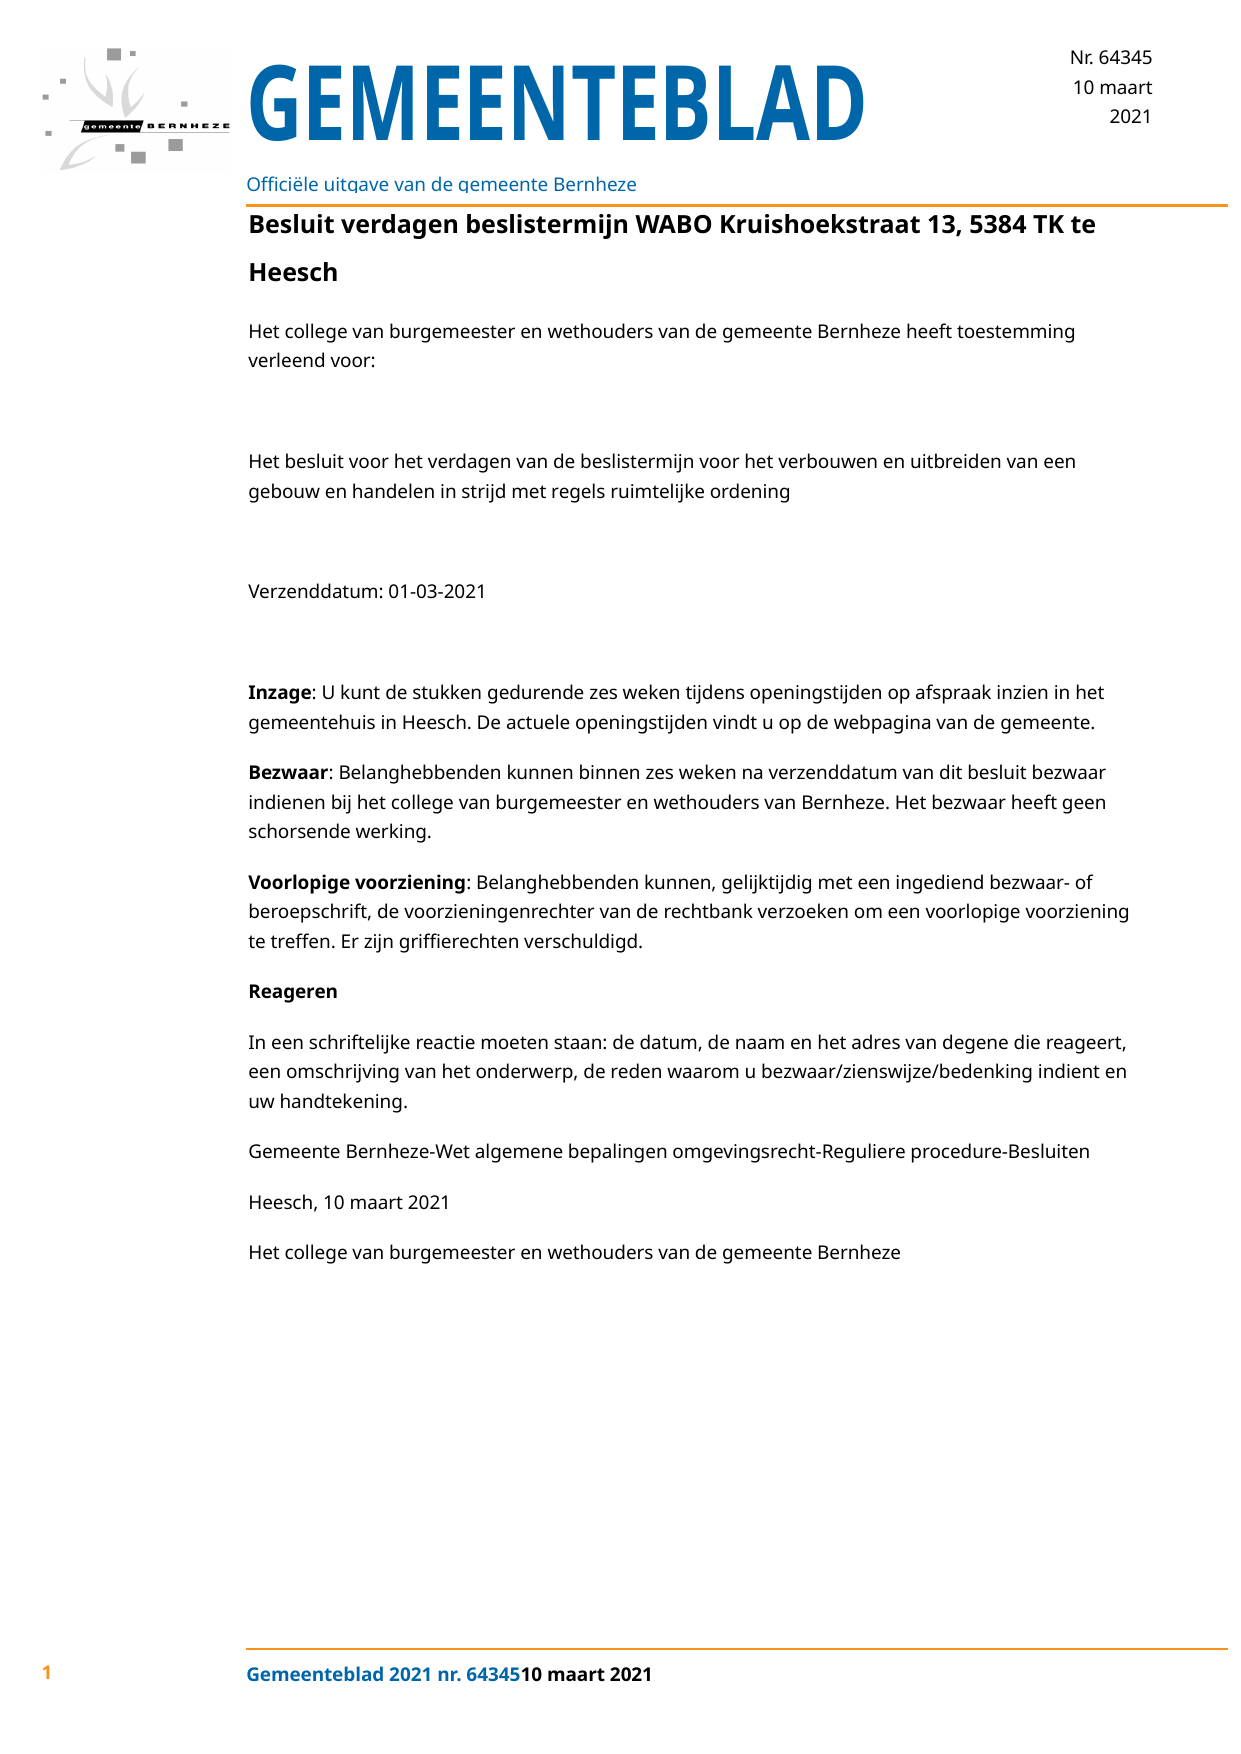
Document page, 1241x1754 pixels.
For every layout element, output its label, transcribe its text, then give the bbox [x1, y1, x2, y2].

text In een schriftelijke reactie moeten staan: de datum, de naam en het adres van degene die reageert, een omschrijving van het onderwerp, de reden waarom u bezwaar/zienswijze/bedenking indient en uw handtekening. [248, 1029, 1152, 1114]
text Reageren [248, 979, 1152, 1004]
text Het besluit voor het verdagen van de beslistermijn voor het verbouwen en uitbreiden van een gebouw en handelen in strijd met regels ruimtelijke ordening [248, 448, 1152, 504]
text Het college van burgemeester en wethouders van de gemeente Bernheze [248, 1239, 1152, 1265]
text Verzenddatum: 01-03-2021 [248, 579, 1152, 604]
text Voorlopige voorziening: Belanghebbenden kunnen, gelijktijdig met een ingediend bezwaar- of beroepschrift, de voorzieningenrechter van de rechtbank verzoeken om een voorlopige voorziening te treffen. Er zijn griffierechten verschuldigd. [248, 869, 1152, 954]
text Het college van burgemeester en wethouders van de gemeente Bernheze heeft toestemming verleend voor: [248, 318, 1152, 373]
text Bezwaar: Belanghebbenden kunnen binnen zes weken na verzenddatum van dit besluit bezwaar indienen bij het college van burgemeester en wethouders van Bernheze. Het bezwaar heeft geen schorsende werking. [248, 759, 1152, 844]
text Inzage: U kunt de stukken gedurende zes weken tijdens openingstijden op afspraak inzien in het gemeentehuis in Heesch. De actuele openingstijden vindt u op de webpagina van de gemeente. [248, 679, 1152, 735]
text Heesch, 10 maart 2021 [248, 1189, 1152, 1215]
text Besluit verdagen beslistermijn WABO Kruishoekstraat 13, 5384 TK te Heesch [248, 207, 1152, 288]
text Gemeente Bernheze-Wet algemene bepalingen omgevingsrecht-Reguliere procedure-Besluiten [248, 1139, 1152, 1164]
picture [41, 47, 231, 172]
